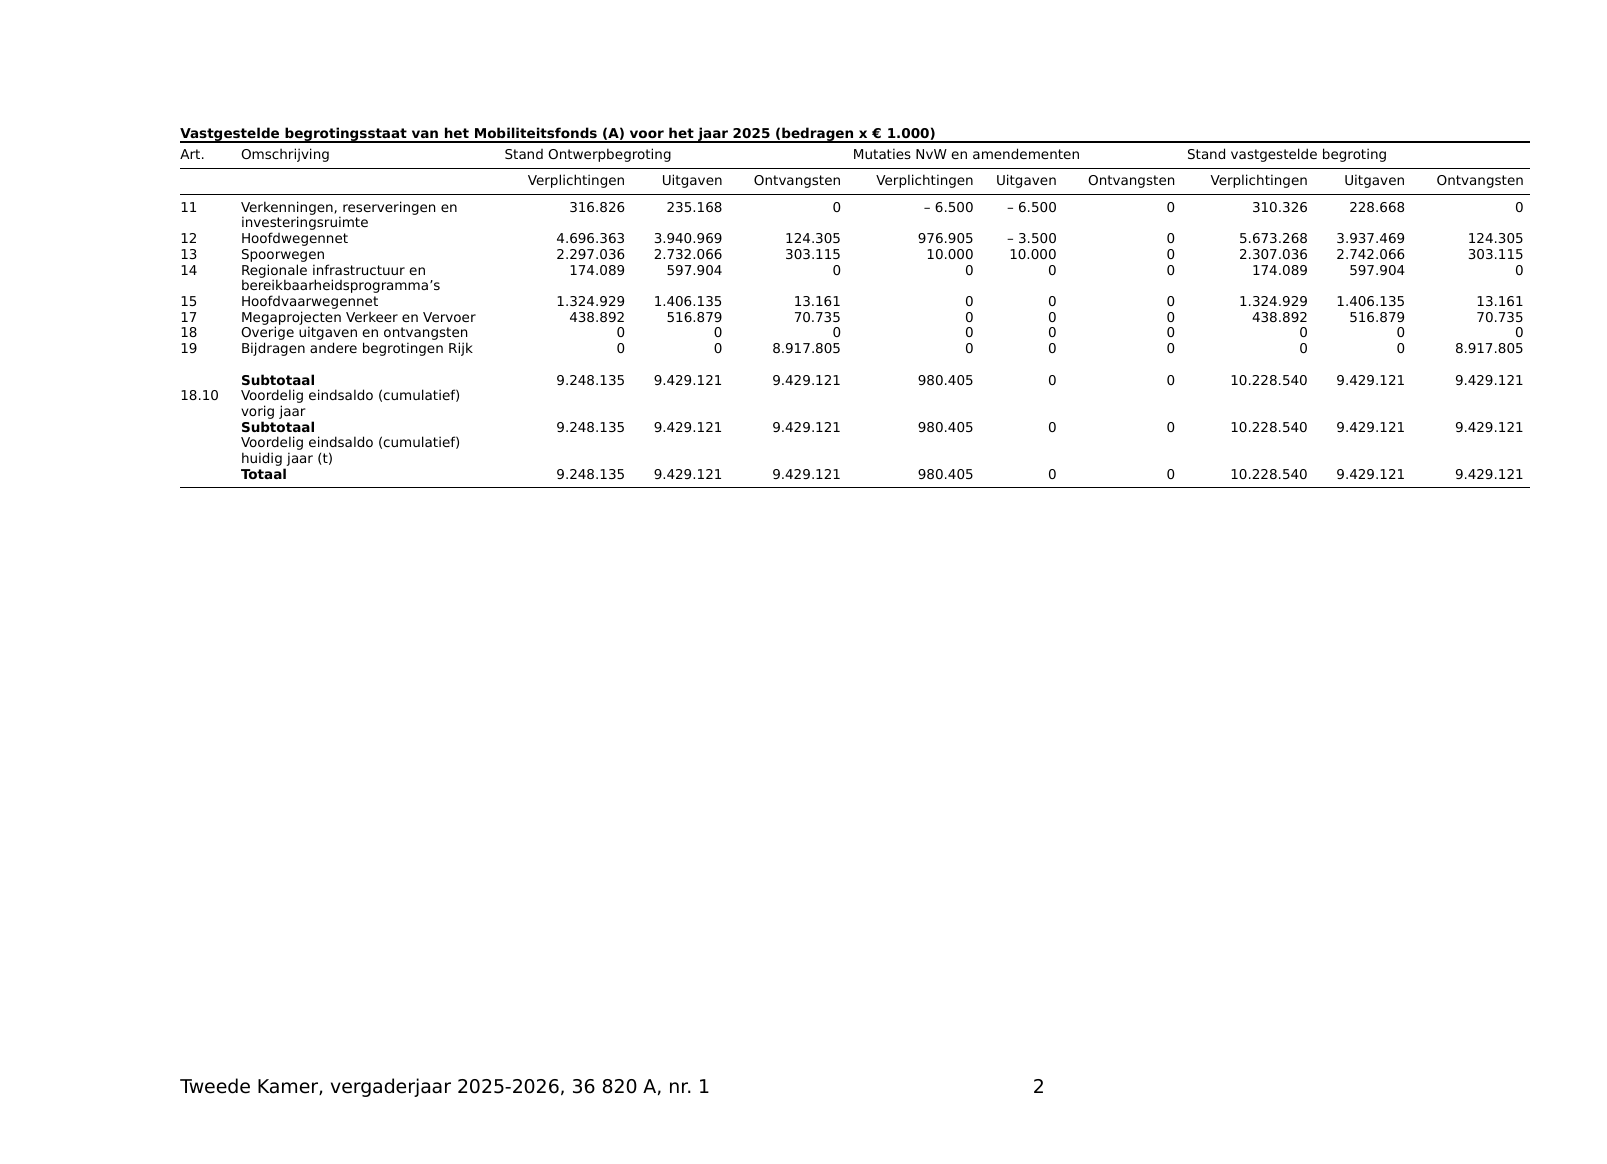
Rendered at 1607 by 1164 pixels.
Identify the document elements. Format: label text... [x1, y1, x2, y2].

table_cell Ontvangsten [1063, 169, 1181, 194]
table_cell 13 [180, 247, 235, 262]
table_cell 10.228.540 [1181, 420, 1313, 435]
table_cell 980.405 [847, 373, 979, 388]
table_cell 18 [180, 325, 235, 341]
table_cell 0 [1411, 262, 1529, 294]
table_cell 0 [1063, 195, 1181, 231]
table_cell [1411, 388, 1529, 419]
table_cell 9.429.121 [1314, 420, 1411, 435]
table_cell [728, 435, 847, 467]
table_cell 3.940.969 [631, 231, 728, 247]
table_cell 0 [1063, 310, 1181, 325]
table_cell 303.115 [1411, 247, 1529, 262]
table_cell [498, 435, 631, 467]
table_cell 9.429.121 [1314, 373, 1411, 388]
table_cell [235, 357, 498, 372]
table_cell [1314, 435, 1411, 467]
table_cell Voordelig eindsaldo (cumulatief) vorig jaar [235, 388, 498, 419]
table_cell [979, 388, 1062, 419]
table_cell 0 [1063, 262, 1181, 294]
table_cell 9.248.135 [498, 467, 631, 487]
table_cell 0 [1063, 420, 1181, 435]
table_cell 0 [1314, 325, 1411, 341]
table_cell 15 [180, 294, 235, 309]
table_cell 0 [847, 325, 979, 341]
table_cell Regionale infrastructuur en bereikbaarheidsprogramma’s [235, 262, 498, 294]
table_cell [498, 357, 631, 372]
table_cell [1063, 388, 1181, 419]
table_cell [979, 357, 1062, 372]
table_cell 1.324.929 [498, 294, 631, 309]
table_cell 597.904 [631, 262, 728, 294]
table_cell Verplichtingen [1181, 169, 1313, 194]
table_cell Bijdragen andere begrotingen Rijk [235, 341, 498, 357]
table_cell 13.161 [728, 294, 847, 309]
table_cell [847, 435, 979, 467]
table_cell 303.115 [728, 247, 847, 262]
table_cell 0 [1314, 341, 1411, 357]
table_cell 0 [728, 195, 847, 231]
table_cell Verplichtingen [498, 169, 631, 194]
table_cell Stand vastgestelde begroting [1181, 143, 1529, 167]
table_cell Subtotaal [235, 373, 498, 388]
table_cell 516.879 [1314, 310, 1411, 325]
table_cell 310.326 [1181, 195, 1313, 231]
table_cell Verplichtingen [847, 169, 979, 194]
table_cell 11 [180, 195, 235, 231]
table_cell Art. [180, 143, 235, 167]
table_cell 0 [847, 294, 979, 309]
table_cell [1181, 357, 1313, 372]
table_cell 19 [180, 341, 235, 357]
table_cell 124.305 [728, 231, 847, 247]
table_cell 3.937.469 [1314, 231, 1411, 247]
table_cell 0 [631, 325, 728, 341]
table_cell 2.307.036 [1181, 247, 1313, 262]
table_cell 18.10 [180, 388, 235, 419]
table_cell 0 [979, 420, 1062, 435]
table_cell Verkenningen, reserveringen en investeringsruimte [235, 195, 498, 231]
table_cell 9.429.121 [1314, 467, 1411, 487]
table_cell 9.429.121 [1411, 467, 1529, 487]
table_cell [180, 467, 235, 487]
table_cell Overige uitgaven en ontvangsten [235, 325, 498, 341]
table_cell 228.668 [1314, 195, 1411, 231]
table_cell 10.000 [979, 247, 1062, 262]
table_cell 12 [180, 231, 235, 247]
table_cell 0 [979, 341, 1062, 357]
table_cell Uitgaven [979, 169, 1062, 194]
table_cell 9.429.121 [728, 467, 847, 487]
table_cell 4.696.363 [498, 231, 631, 247]
table_cell 0 [847, 341, 979, 357]
table_cell [1411, 357, 1529, 372]
table_cell [180, 169, 235, 194]
table_cell [728, 388, 847, 419]
table_cell [235, 169, 498, 194]
table_cell 5.673.268 [1181, 231, 1313, 247]
table_cell Megaprojecten Verkeer en Vervoer [235, 310, 498, 325]
table_cell 10.228.540 [1181, 373, 1313, 388]
table_cell 0 [979, 262, 1062, 294]
table_cell 1.406.135 [631, 294, 728, 309]
table_cell 0 [979, 373, 1062, 388]
table_cell 1.324.929 [1181, 294, 1313, 309]
table_cell 0 [728, 325, 847, 341]
table_cell Omschrijving [235, 143, 498, 167]
table_cell 9.248.135 [498, 373, 631, 388]
table_cell 70.735 [1411, 310, 1529, 325]
table_cell [631, 435, 728, 467]
table_cell 2.742.066 [1314, 247, 1411, 262]
table_cell 174.089 [498, 262, 631, 294]
table_cell 9.429.121 [631, 467, 728, 487]
table_cell [1063, 357, 1181, 372]
table_cell 9.429.121 [1411, 420, 1529, 435]
table_cell [1181, 435, 1313, 467]
table_cell Hoofdvaarwegennet [235, 294, 498, 309]
table_cell 0 [1063, 231, 1181, 247]
table_cell 9.429.121 [631, 373, 728, 388]
table_cell Hoofdwegennet [235, 231, 498, 247]
table_cell 0 [979, 325, 1062, 341]
table_cell [728, 357, 847, 372]
table_cell [1314, 388, 1411, 419]
table_cell 0 [1181, 341, 1313, 357]
table_cell 438.892 [1181, 310, 1313, 325]
table_cell 438.892 [498, 310, 631, 325]
table_cell 9.429.121 [728, 420, 847, 435]
table_cell [180, 435, 235, 467]
table_cell Uitgaven [1314, 169, 1411, 194]
table_cell Voordelig eindsaldo (cumulatief) huidig jaar (t) [235, 435, 498, 467]
table_header Vastgestelde begrotingsstaat van het Mobiliteitsfonds (A) voor het jaar 2025 (bedragen x € 1.000) [180, 126, 1529, 141]
table_cell 1.406.135 [1314, 294, 1411, 309]
table_cell 0 [1411, 195, 1529, 231]
table_cell Spoorwegen [235, 247, 498, 262]
table_cell 0 [1411, 325, 1529, 341]
table_cell 124.305 [1411, 231, 1529, 247]
table_cell 10.000 [847, 247, 979, 262]
table_cell 8.917.805 [1411, 341, 1529, 357]
table_cell Mutaties NvW en amendementen [847, 143, 1181, 167]
table_cell 8.917.805 [728, 341, 847, 357]
table_cell – 3.500 [979, 231, 1062, 247]
table_cell 0 [1063, 373, 1181, 388]
table_cell [631, 388, 728, 419]
table_cell 976.905 [847, 231, 979, 247]
table_cell 174.089 [1181, 262, 1313, 294]
table_cell Stand Ontwerpbegroting [498, 143, 847, 167]
table_cell 0 [498, 325, 631, 341]
table_cell [979, 435, 1062, 467]
table_cell [180, 373, 235, 388]
table_cell 0 [847, 262, 979, 294]
table_cell 70.735 [728, 310, 847, 325]
table_cell Uitgaven [631, 169, 728, 194]
table_cell [631, 357, 728, 372]
table_cell 0 [1063, 467, 1181, 487]
table_cell 0 [1063, 294, 1181, 309]
table_cell Totaal [235, 467, 498, 487]
table_cell 9.429.121 [631, 420, 728, 435]
table_cell 0 [847, 310, 979, 325]
table_cell [498, 388, 631, 419]
table_cell [1314, 357, 1411, 372]
table_cell [180, 420, 235, 435]
table_cell 0 [979, 294, 1062, 309]
table_cell 10.228.540 [1181, 467, 1313, 487]
table_cell 980.405 [847, 420, 979, 435]
table_cell 2.732.066 [631, 247, 728, 262]
table_cell – 6.500 [847, 195, 979, 231]
table_cell 597.904 [1314, 262, 1411, 294]
table_cell 0 [1063, 325, 1181, 341]
table_cell 0 [979, 467, 1062, 487]
table_cell [847, 388, 979, 419]
table_cell 9.248.135 [498, 420, 631, 435]
table_cell 2.297.036 [498, 247, 631, 262]
table_cell [1063, 435, 1181, 467]
table_cell 235.168 [631, 195, 728, 231]
table_cell 0 [1181, 325, 1313, 341]
table_cell 316.826 [498, 195, 631, 231]
table_cell 0 [1063, 247, 1181, 262]
table_cell 9.429.121 [1411, 373, 1529, 388]
table_cell 980.405 [847, 467, 979, 487]
table_cell Subtotaal [235, 420, 498, 435]
table_cell Ontvangsten [1411, 169, 1529, 194]
table_cell 0 [979, 310, 1062, 325]
table_cell 0 [631, 341, 728, 357]
table_cell 13.161 [1411, 294, 1529, 309]
table_cell [180, 357, 235, 372]
table_cell [1411, 435, 1529, 467]
table_cell 516.879 [631, 310, 728, 325]
table_cell [1181, 388, 1313, 419]
table_cell 17 [180, 310, 235, 325]
table_cell 14 [180, 262, 235, 294]
table_cell 0 [728, 262, 847, 294]
table_cell Ontvangsten [728, 169, 847, 194]
table_cell [847, 357, 979, 372]
table_cell – 6.500 [979, 195, 1062, 231]
table_cell 0 [498, 341, 631, 357]
table_cell 0 [1063, 341, 1181, 357]
table_cell 9.429.121 [728, 373, 847, 388]
